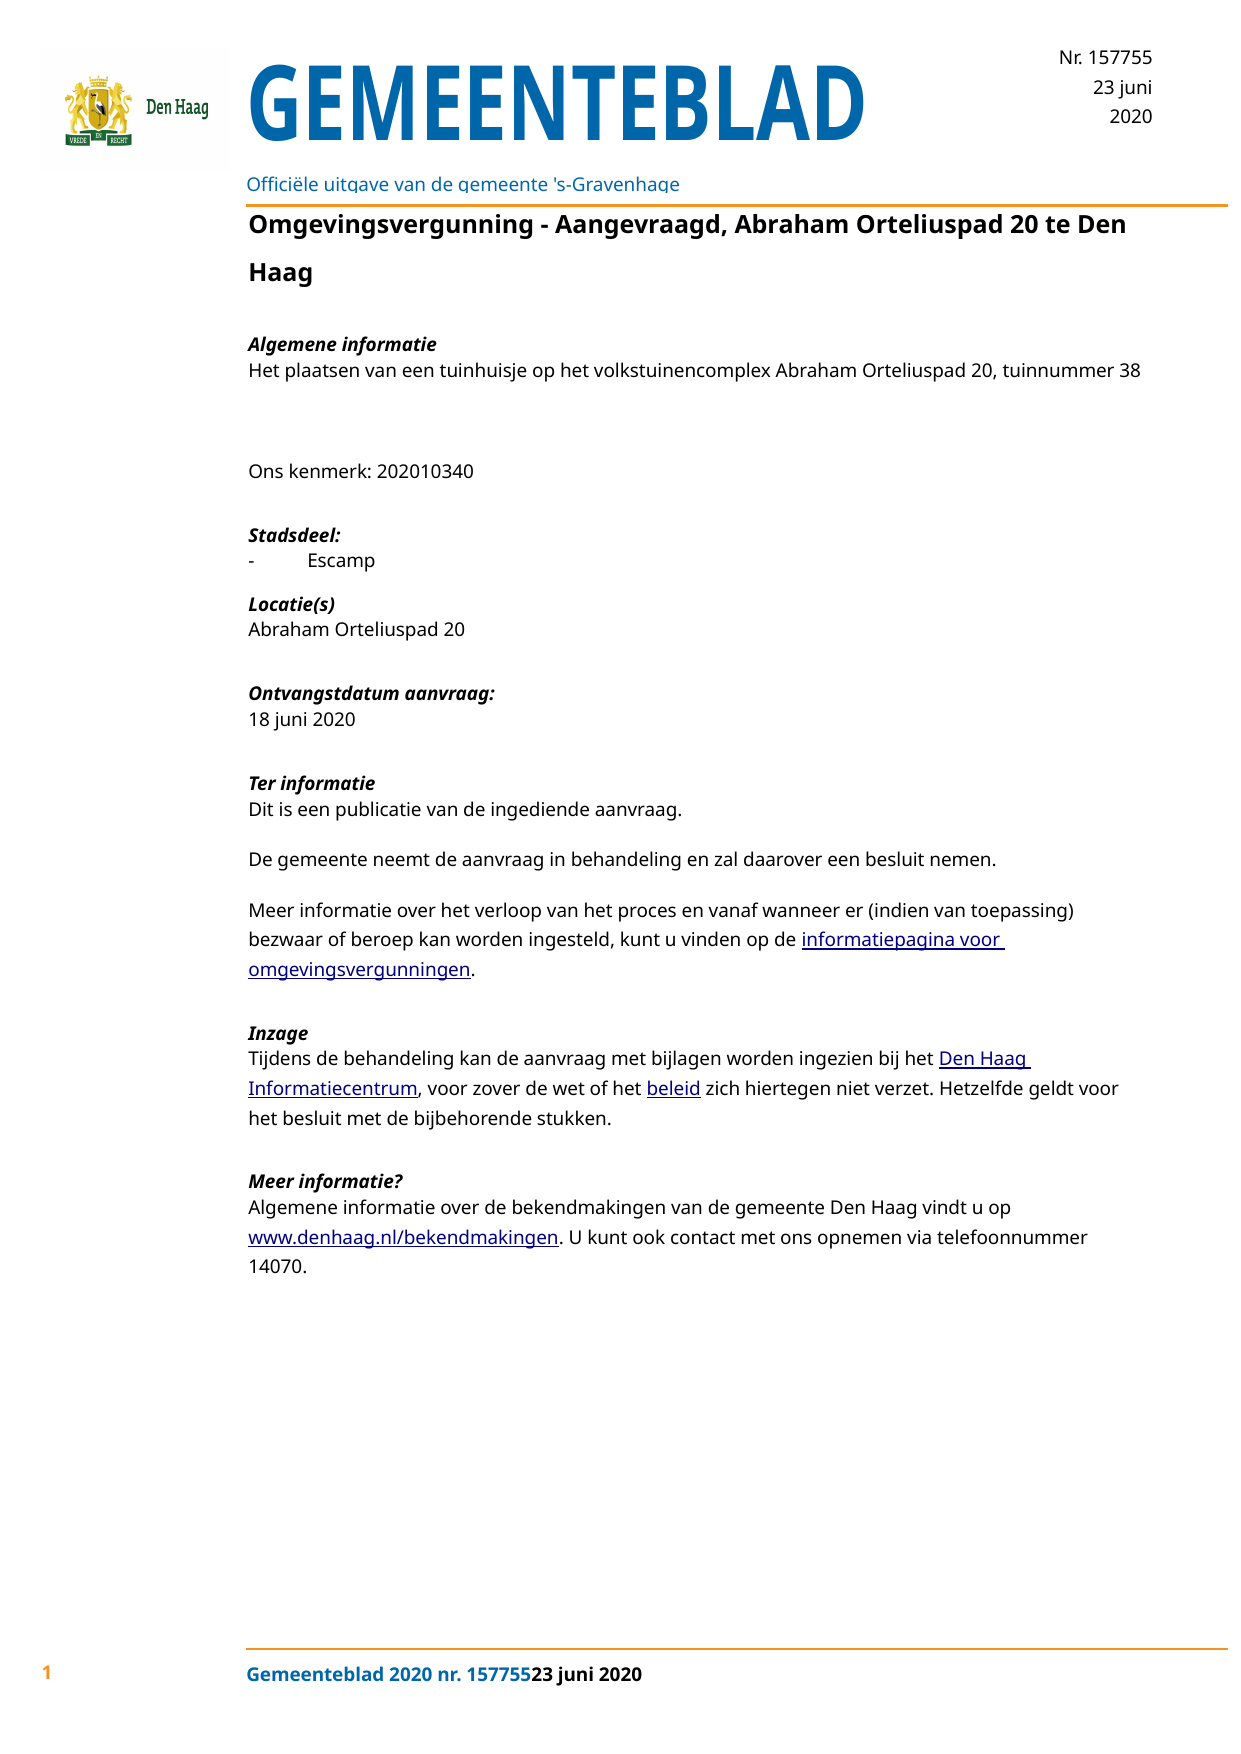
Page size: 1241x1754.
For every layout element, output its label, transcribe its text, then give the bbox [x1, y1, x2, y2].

text Inzage [248, 1020, 1152, 1046]
text Locatie(s) [248, 591, 1152, 617]
text Ter informatie [248, 770, 1152, 796]
text Meer informatie? [248, 1169, 1152, 1194]
text Stadsdeel: [248, 522, 1152, 548]
text Algemene informatie [248, 331, 1152, 357]
text Ontvangstdatum aanvraag: [248, 681, 1152, 706]
text Omgevingsvergunning - Aangevraagd, Abraham Orteliuspad 20 te Den Haag [248, 207, 1152, 288]
list Escamp [248, 548, 1152, 573]
text De gemeente neemt de aanvraag in behandeling en zal daarover een besluit nemen. [248, 846, 1152, 872]
text Algemene informatie over de bekendmakingen van de gemeente Den Haag vindt u op www.denhaag.nl/bekendmakingen. U kunt ook contact met ons opnemen via telefoonnummer 14070. [248, 1194, 1152, 1279]
text Abraham Orteliuspad 20 [248, 617, 1152, 642]
text Ons kenmerk: 202010340 [248, 458, 1152, 484]
text Dit is een publicatie van de ingediende aanvraag. [248, 796, 1152, 822]
picture [41, 47, 231, 172]
text Tijdens de behandeling kan de aanvraag met bijlagen worden ingezien bij het Den Haag Informatiecentrum, voor zover de wet of het beleid zich hiertegen niet verzet. Hetzelfde geldt voor het besluit met de bijbehorende stukken. [248, 1046, 1152, 1131]
text Het plaatsen van een tuinhuisje op het volkstuinencomplex Abraham Orteliuspad 20, tuinnummer 38 [248, 357, 1152, 383]
text 18 juni 2020 [248, 706, 1152, 732]
text Meer informatie over het verloop van het proces en vanaf wanneer er (indien van toepassing) bezwaar of beroep kan worden ingesteld, kunt u vinden op de informatiepagina voor omgevingsvergunningen. [248, 897, 1152, 982]
